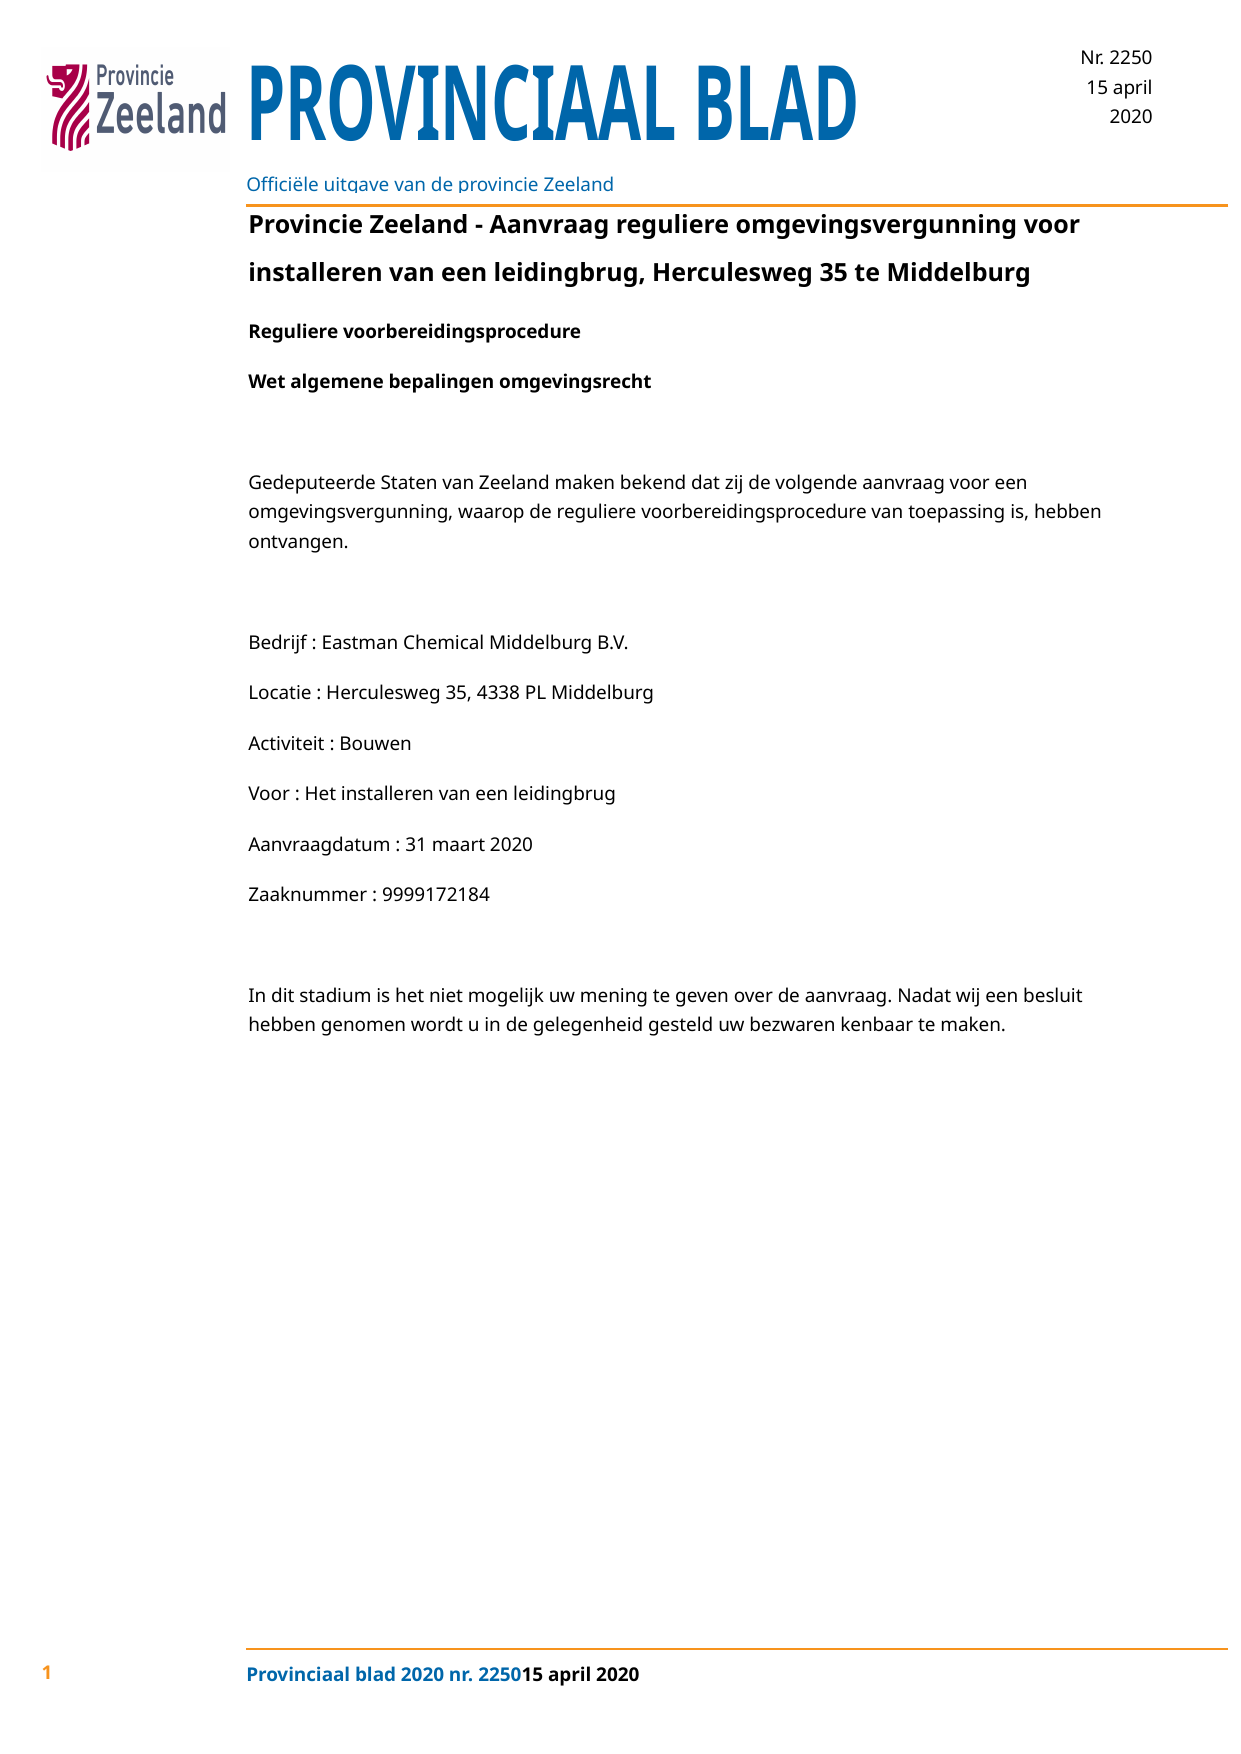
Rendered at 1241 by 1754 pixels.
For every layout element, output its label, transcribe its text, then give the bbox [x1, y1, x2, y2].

text Provincie Zeeland - Aanvraag reguliere omgevingsvergunning voor installeren van een leidingbrug, Herculesweg 35 te Middelburg [248, 207, 1152, 288]
text Voor : Het installeren van een leidingbrug [248, 780, 1152, 806]
text Wet algemene bepalingen omgevingsrecht [248, 368, 1152, 394]
text In dit stadium is het niet mogelijk uw mening te geven over de aanvraag. Nadat wij een besluit hebben genomen wordt u in de gelegenheid gesteld uw bezwaren kenbaar te maken. [248, 982, 1152, 1037]
text Zaaknummer : 9999172184 [248, 881, 1152, 907]
picture [41, 47, 231, 172]
text Reguliere voorbereidingsprocedure [248, 318, 1152, 344]
text Aanvraagdatum : 31 maart 2020 [248, 831, 1152, 857]
text Gedeputeerde Staten van Zeeland maken bekend dat zij de volgende aanvraag voor een omgevingsvergunning, waarop de reguliere voorbereidingsprocedure van toepassing is, hebben ontvangen. [248, 469, 1152, 554]
text Bedrijf : Eastman Chemical Middelburg B.V. [248, 629, 1152, 655]
text Locatie : Herculesweg 35, 4338 PL Middelburg [248, 679, 1152, 705]
text Activiteit : Bouwen [248, 730, 1152, 756]
